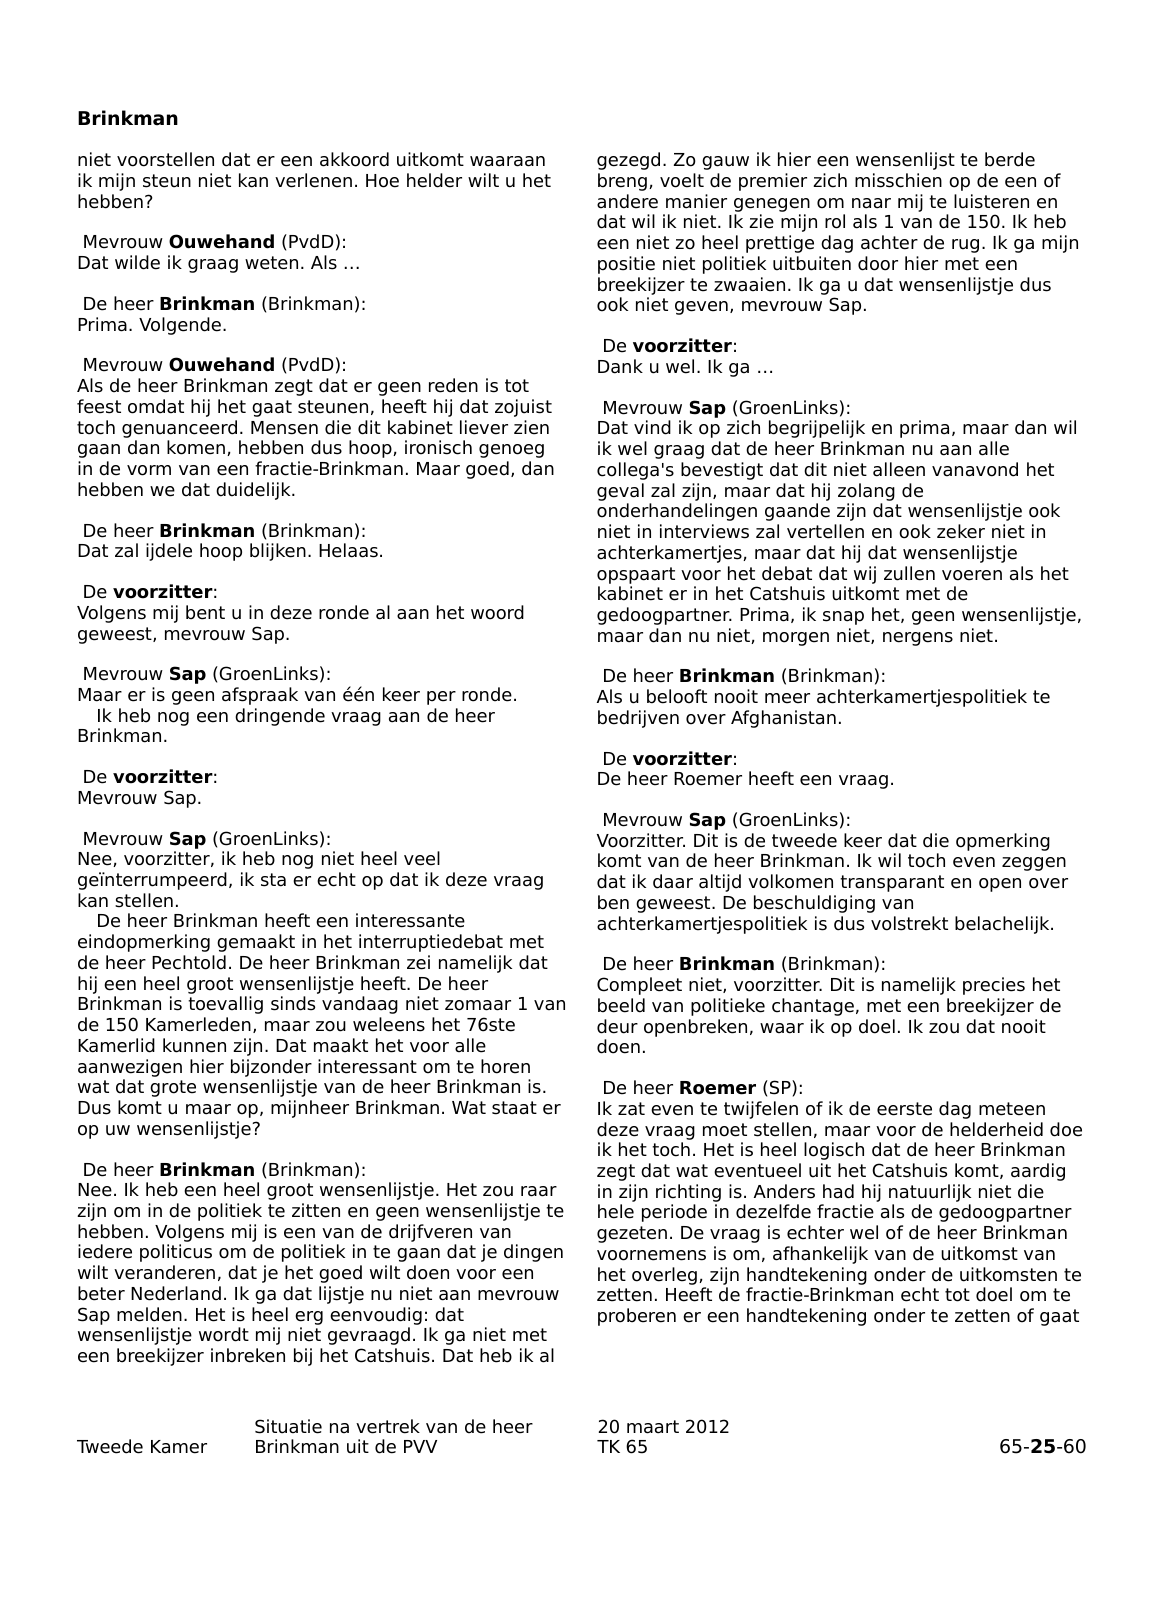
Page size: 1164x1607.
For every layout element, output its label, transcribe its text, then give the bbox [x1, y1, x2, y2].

text Dat zal ijdele hoop blijken. Helaas. [77, 541, 567, 562]
text De heer Roemer heeft een vraag. [596, 769, 1087, 790]
text Ik heb nog een dringende vraag aan de heer Brinkman. [77, 706, 567, 747]
text Nee, voorzitter, ik heb nog niet heel veel geïnterrumpeerd, ik sta er echt op dat ik deze vraag kan stellen. [77, 849, 567, 911]
text De heer Brinkman (Brinkman): [77, 520, 567, 541]
text Ik zat even te twijfelen of ik de eerste dag meteen deze vraag moet stellen, maar voor de helderheid doe ik het toch. Het is heel logisch dat de heer Brinkman zegt dat wat eventueel uit het Catshuis komt, aardig in zijn richting is. Anders had hij natuurlijk niet die hele periode in dezelfde fractie als de gedoogpartner gezeten. De vraag is echter wel of de heer Brinkman voornemens is om, afhankelijk van de uitkomst van het overleg, zijn handtekening onder de uitkomsten te zetten. Heeft de fractie-Brinkman echt tot doel om te proberen er een handtekening onder te zetten of gaat [596, 1099, 1087, 1327]
text De voorzitter: [77, 767, 567, 788]
text Maar er is geen afspraak van één keer per ronde. [77, 685, 567, 706]
text De voorzitter: [596, 336, 1087, 357]
text Prima. Volgende. [77, 314, 567, 335]
text Mevrouw Sap (GroenLinks): [596, 397, 1087, 418]
text Mevrouw Sap (GroenLinks): [596, 810, 1087, 831]
text Dat vind ik op zich begrijpelijk en prima, maar dan wil ik wel graag dat de heer Brinkman nu aan alle collega's bevestigt dat dit niet alleen vanavond het geval zal zijn, maar dat hij zolang de onderhandelingen gaande zijn dat wensenlijstje ook niet in interviews zal vertellen en ook zeker niet in achterkamertjes, maar dat hij dat wensenlijstje opspaart voor het debat dat wij zullen voeren als het kabinet er in het Catshuis uitkomt met de gedoogpartner. Prima, ik snap het, geen wensenlijstje, maar dan nu niet, morgen niet, nergens niet. [596, 418, 1087, 646]
text De heer Brinkman (Brinkman): [77, 1159, 567, 1180]
text gezegd. Zo gauw ik hier een wensenlijst te berde breng, voelt de premier zich misschien op de een of andere manier genegen om naar mij te luisteren en dat wil ik niet. Ik zie mijn rol als 1 van de 150. Ik heb een niet zo heel prettige dag achter de rug. Ik ga mijn positie niet politiek uitbuiten door hier met een breekijzer te zwaaien. Ik ga u dat wensenlijstje dus ook niet geven, mevrouw Sap. [596, 150, 1087, 316]
text De voorzitter: [596, 748, 1087, 769]
text Mevrouw Sap (GroenLinks): [77, 664, 567, 685]
text De heer Brinkman (Brinkman): [596, 666, 1087, 687]
text Nee. Ik heb een heel groot wensenlijstje. Het zou raar zijn om in de politiek te zitten en geen wensenlijstje te hebben. Volgens mij is een van de drijfveren van iedere politicus om de politiek in te gaan dat je dingen wilt veranderen, dat je het goed wilt doen voor een beter Nederland. Ik ga dat lijstje nu niet aan mevrouw Sap melden. Het is heel erg eenvoudig: dat wensenlijstje wordt mij niet gevraagd. Ik ga niet met een breekijzer inbreken bij het Catshuis. Dat heb ik al [77, 1180, 567, 1367]
text Volgens mij bent u in deze ronde al aan het woord geweest, mevrouw Sap. [77, 603, 567, 644]
text Mevrouw Ouwehand (PvdD): [77, 232, 567, 253]
text Als u belooft nooit meer achterkamertjespolitiek te bedrijven over Afghanistan. [596, 687, 1087, 728]
text De voorzitter: [77, 582, 567, 603]
text De heer Roemer (SP): [596, 1078, 1087, 1099]
text Mevrouw Ouwehand (PvdD): [77, 355, 567, 376]
text Als de heer Brinkman zegt dat er geen reden is tot feest omdat hij het gaat steunen, heeft hij dat zojuist toch genuanceerd. Mensen die dit kabinet liever zien gaan dan komen, hebben dus hoop, ironisch genoeg in de vorm van een fractie-Brinkman. Maar goed, dan hebben we dat duidelijk. [77, 376, 567, 500]
text Compleet niet, voorzitter. Dit is namelijk precies het beeld van politieke chantage, met een breekijzer de deur openbreken, waar ik op doel. Ik zou dat nooit doen. [596, 975, 1087, 1058]
text Dat wilde ik graag weten. Als … [77, 253, 567, 274]
text Mevrouw Sap (GroenLinks): [77, 828, 567, 849]
text De heer Brinkman (Brinkman): [596, 954, 1087, 975]
text De heer Brinkman heeft een interessante eindopmerking gemaakt in het interruptiedebat met de heer Pechtold. De heer Brinkman zei namelijk dat hij een heel groot wensenlijstje heeft. De heer Brinkman is toevallig sinds vandaag niet zomaar 1 van de 150 Kamerleden, maar zou weleens het 76ste Kamerlid kunnen zijn. Dat maakt het voor alle aanwezigen hier bijzonder interessant om te horen wat dat grote wensenlijstje van de heer Brinkman is. Dus komt u maar op, mijnheer Brinkman. Wat staat er op uw wensenlijstje? [77, 911, 567, 1139]
text niet voorstellen dat er een akkoord uitkomt waaraan ik mijn steun niet kan verlenen. Hoe helder wilt u het hebben? [77, 150, 567, 212]
text Dank u wel. Ik ga … [596, 357, 1087, 377]
text De heer Brinkman (Brinkman): [77, 294, 567, 314]
text Mevrouw Sap. [77, 788, 567, 808]
text Voorzitter. Dit is de tweede keer dat die opmerking komt van de heer Brinkman. Ik wil toch even zeggen dat ik daar altijd volkomen transparant en open over ben geweest. De beschuldiging van achterkamertjespolitiek is dus volstrekt belachelijk. [596, 831, 1087, 934]
